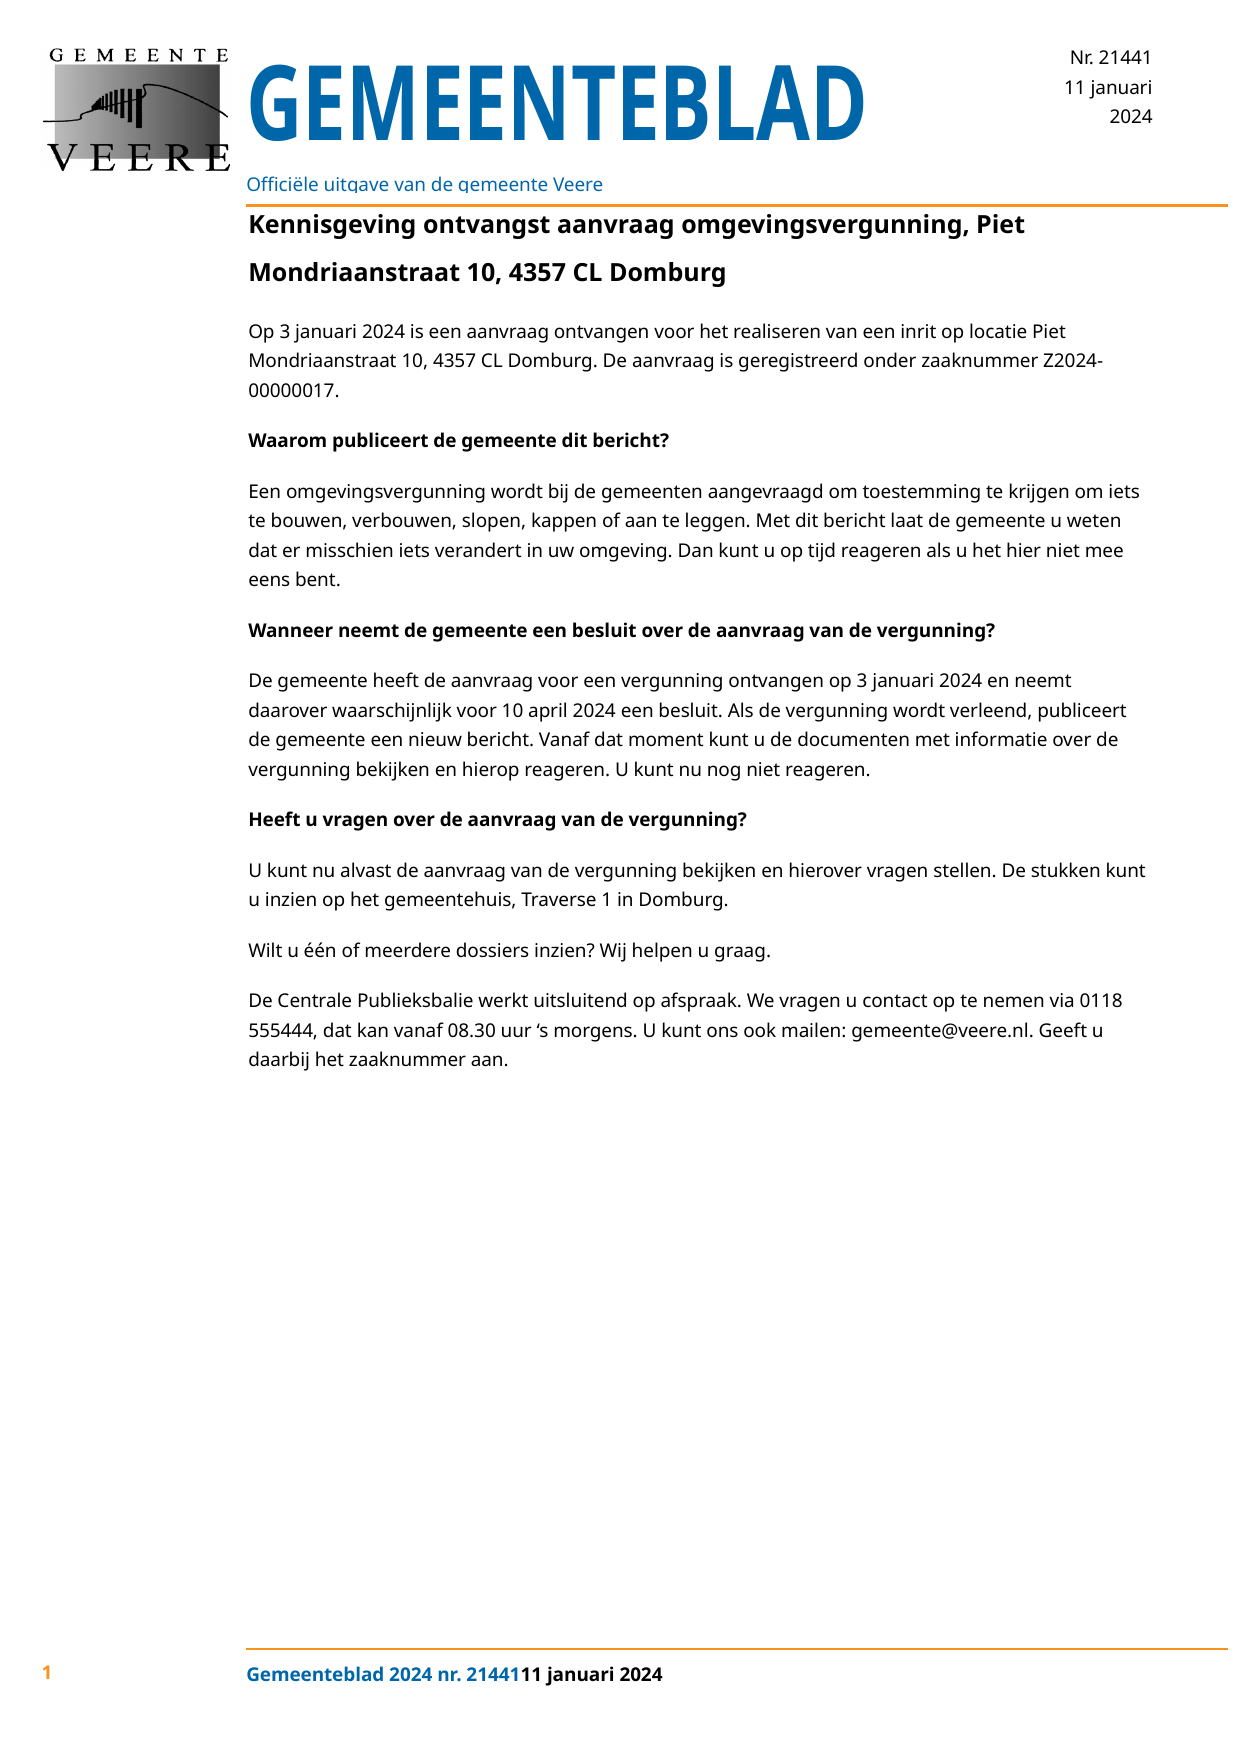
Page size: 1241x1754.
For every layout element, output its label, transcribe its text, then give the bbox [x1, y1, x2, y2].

text Wanneer neemt de gemeente een besluit over de aanvraag van de vergunning? [248, 617, 1152, 643]
text Kennisgeving ontvangst aanvraag omgevingsvergunning, Piet Mondriaanstraat 10, 4357 CL Domburg [248, 207, 1152, 288]
text Een omgevingsvergunning wordt bij de gemeenten aangevraagd om toestemming te krijgen om iets te bouwen, verbouwen, slopen, kappen of aan te leggen. Met dit bericht laat de gemeente u weten dat er misschien iets verandert in uw omgeving. Dan kunt u op tijd reageren als u het hier niet mee eens bent. [248, 478, 1152, 592]
text Waarom publiceert de gemeente dit bericht? [248, 427, 1152, 453]
text Heeft u vragen over de aanvraag van de vergunning? [248, 807, 1152, 832]
picture [41, 47, 231, 172]
text Wilt u één of meerdere dossiers inzien? Wij helpen u graag. [248, 937, 1152, 963]
text Op 3 januari 2024 is een aanvraag ontvangen voor het realiseren van een inrit op locatie Piet Mondriaanstraat 10, 4357 CL Domburg. De aanvraag is geregistreerd onder zaaknummer Z2024-00000017. [248, 318, 1152, 403]
text U kunt nu alvast de aanvraag van de vergunning bekijken en hierover vragen stellen. De stukken kunt u inzien op het gemeentehuis, Traverse 1 in Domburg. [248, 857, 1152, 912]
text De Centrale Publieksbalie werkt uitsluitend op afspraak. We vragen u contact op te nemen via 0118 555444, dat kan vanaf 08.30 uur ‘s morgens. U kunt ons ook mailen: gemeente@veere.nl. Geeft u daarbij het zaaknummer aan. [248, 987, 1152, 1072]
text De gemeente heeft de aanvraag voor een vergunning ontvangen op 3 januari 2024 en neemt daarover waarschijnlijk voor 10 april 2024 een besluit. Als de vergunning wordt verleend, publiceert de gemeente een nieuw bericht. Vanaf dat moment kunt u de documenten met informatie over de vergunning bekijken en hierop reageren. U kunt nu nog niet reageren. [248, 667, 1152, 782]
